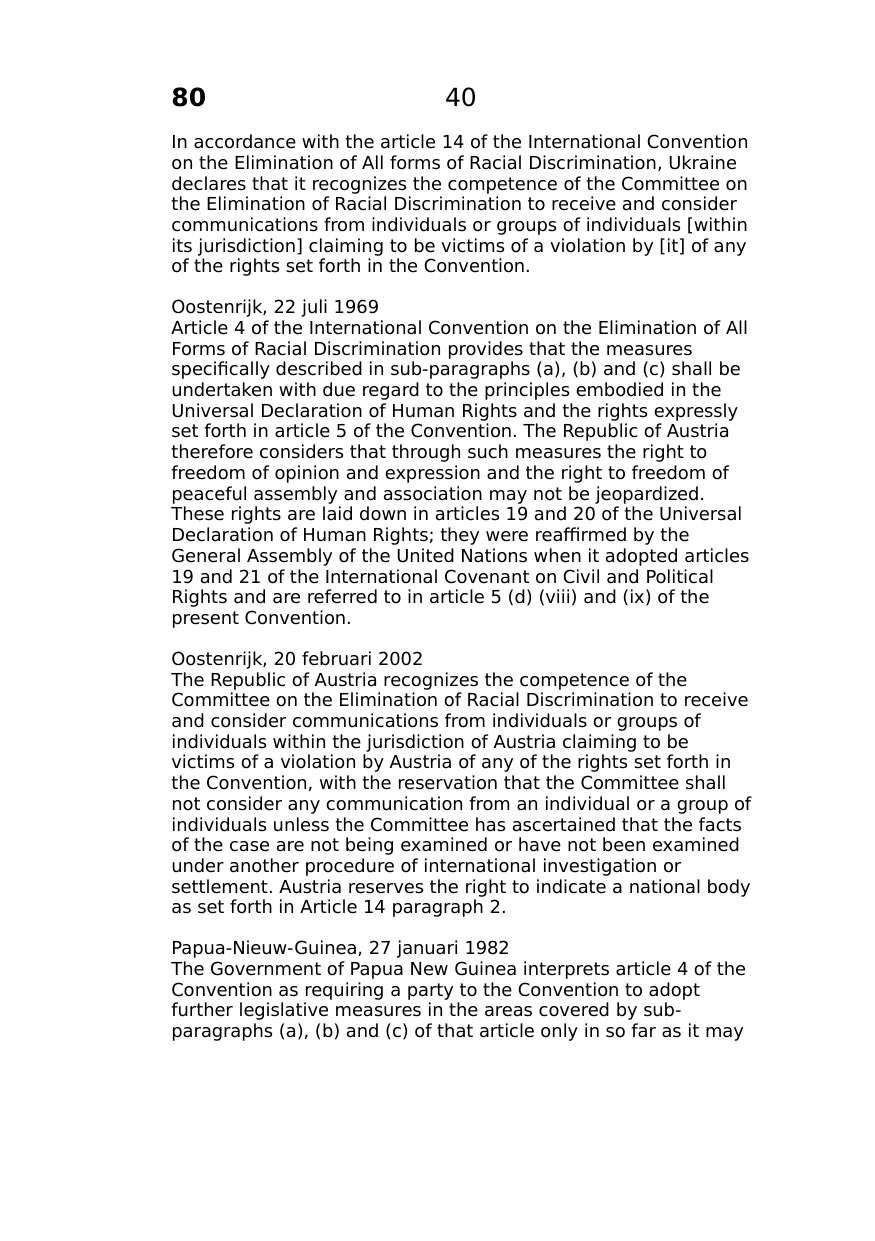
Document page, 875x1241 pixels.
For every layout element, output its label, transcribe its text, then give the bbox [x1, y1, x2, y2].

text The Republic of Austria recognizes the competence of the Committee on the Elimination of Racial Discrimination to receive and consider communications from individuals or groups of individuals within the jurisdiction of Austria claiming to be victims of a violation by Austria of any of the rights set forth in the Convention, with the reservation that the Committee shall not consider any communication from an individual or a group of individuals unless the Committee has ascertained that the facts of the case are not being examined or have not been examined under another procedure of international investigation or settlement. Austria reserves the right to indicate a national body as set forth in Article 14 paragraph 2. [171, 669, 756, 918]
text Papua-Nieuw-Guinea, 27 januari 1982 [171, 938, 756, 959]
text The Government of Papua New Guinea interprets article 4 of the Convention as requiring a party to the Convention to adopt further legislative measures in the areas covered by sub-paragraphs (a), (b) and (c) of that article only in so far as it may [171, 959, 756, 1042]
text Oostenrijk, 20 februari 2002 [171, 649, 756, 669]
text In accordance with the article 14 of the International Convention on the Elimination of All forms of Racial Discrimination, Ukraine declares that it recognizes the competence of the Committee on the Elimination of Racial Discrimination to receive and consider communications from individuals or groups of individuals [within its jurisdiction] claiming to be victims of a violation by [it] of any of the rights set forth in the Convention. [171, 132, 756, 277]
text Article 4 of the International Convention on the Elimination of All Forms of Racial Discrimination provides that the measures specifically described in sub-paragraphs (a), (b) and (c) shall be undertaken with due regard to the principles embodied in the Universal Declaration of Human Rights and the rights expressly set forth in article 5 of the Convention. The Republic of Austria therefore considers that through such measures the right to freedom of opinion and expression and the right to freedom of peaceful assembly and association may not be jeopardized. These rights are laid down in articles 19 and 20 of the Universal Declaration of Human Rights; they were reaffirmed by the General Assembly of the United Nations when it adopted articles 19 and 21 of the International Covenant on Civil and Political Rights and are referred to in article 5 (d) (viii) and (ix) of the present Convention. [171, 318, 756, 629]
text Oostenrijk, 22 juli 1969 [171, 297, 756, 318]
